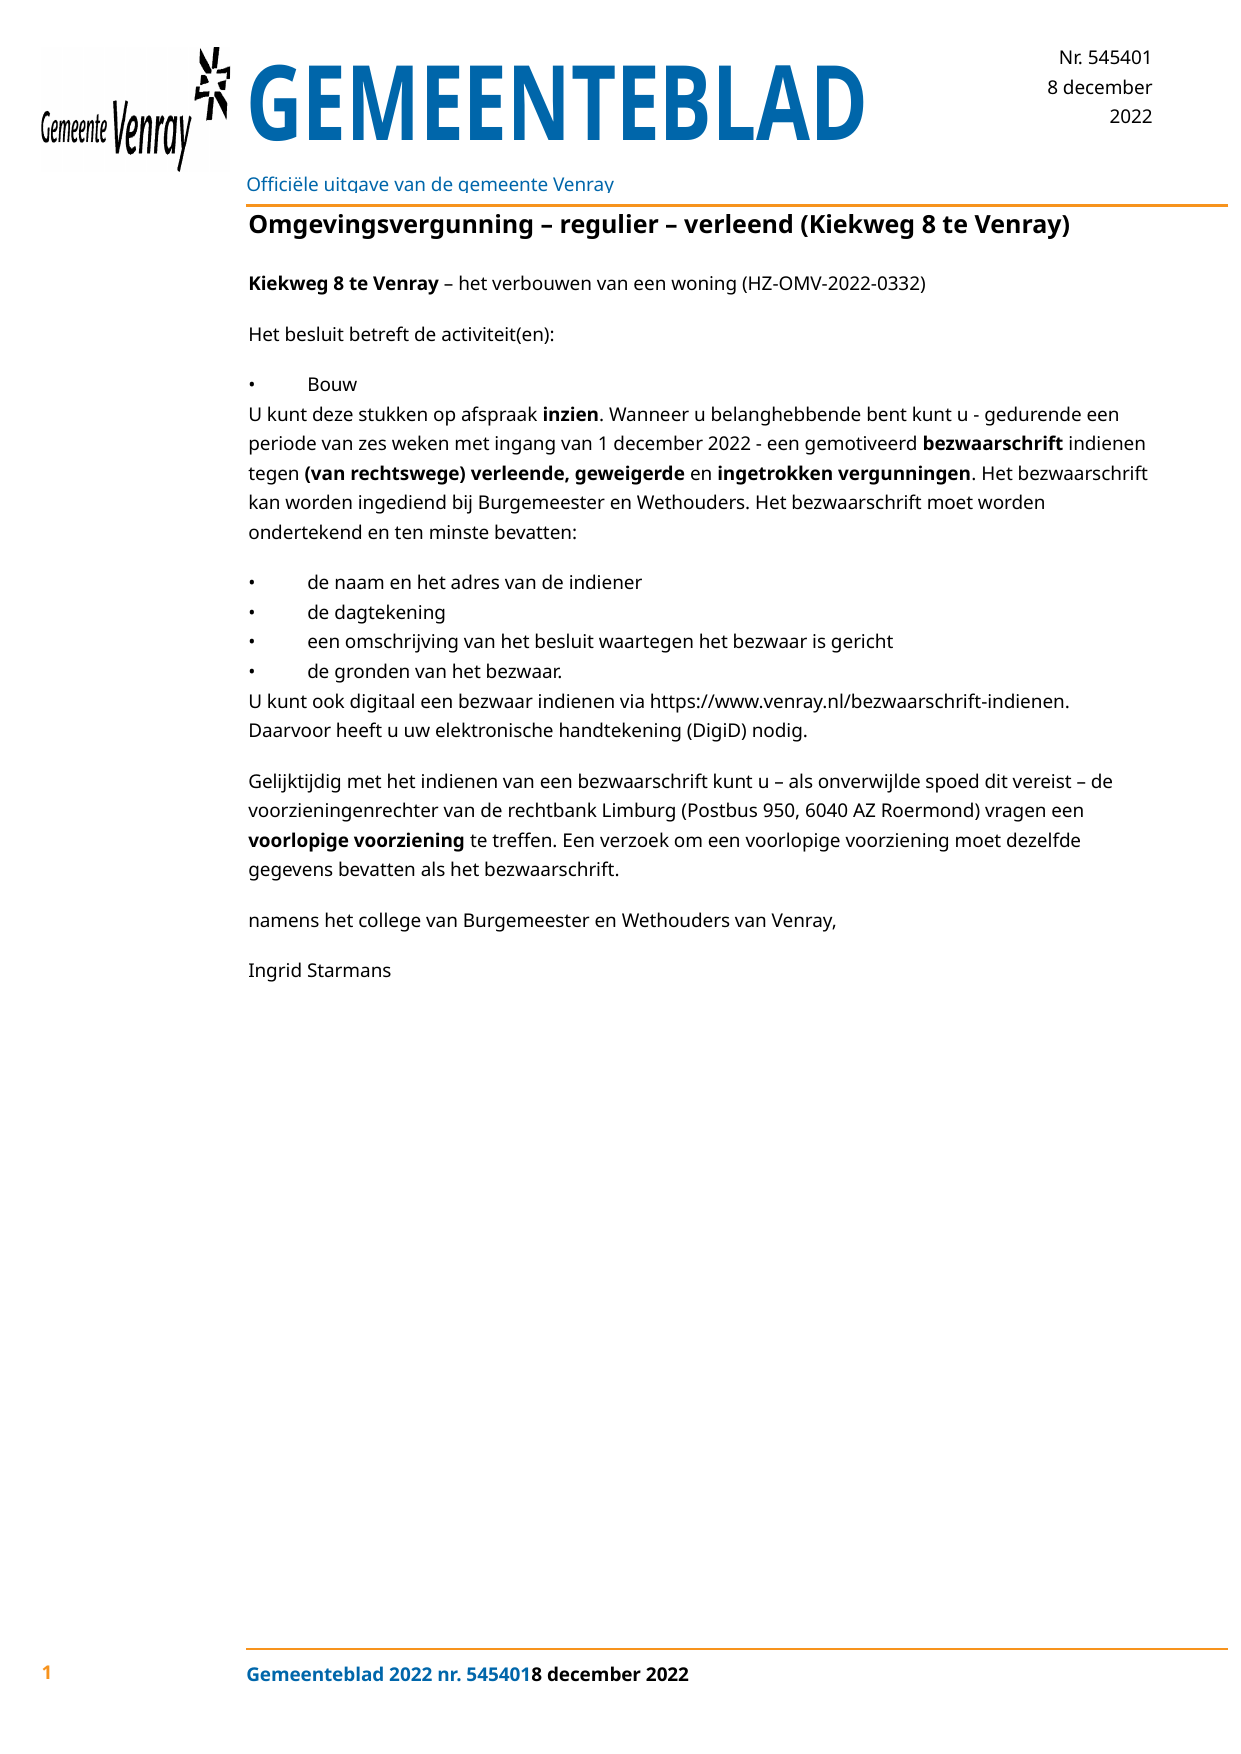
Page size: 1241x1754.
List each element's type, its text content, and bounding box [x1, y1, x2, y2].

list een omschrijving van het besluit waartegen het bezwaar is gericht [248, 629, 1152, 654]
text Ingrid Starmans [248, 957, 1152, 983]
list de dagtekening [248, 599, 1152, 625]
list de naam en het adres van de indiener [248, 569, 1152, 595]
text namens het college van Burgemeester en Wethouders van Venray, [248, 907, 1152, 933]
text U kunt ook digitaal een bezwaar indienen via https://www.venray.nl/bezwaarschrift-indienen. Daarvoor heeft u uw elektronische handtekening (DigiD) nodig. [248, 688, 1152, 743]
text U kunt deze stukken op afspraak inzien. Wanneer u belanghebbende bent kunt u - gedurende een periode van zes weken met ingang van 1 december 2022 - een gemotiveerd bezwaarschrift indienen tegen (van rechtswege) verleende, geweigerde en ingetrokken vergunningen. Het bezwaarschrift kan worden ingediend bij Burgemeester en Wethouders. Het bezwaarschrift moet worden ondertekend en ten minste bevatten: [248, 401, 1152, 545]
text Omgevingsvergunning – regulier – verleend (Kiekweg 8 te Venray) [248, 207, 1152, 241]
picture [41, 47, 231, 172]
list Bouw [248, 371, 1152, 397]
list de gronden van het bezwaar. [248, 658, 1152, 684]
text Kiekweg 8 te Venray – het verbouwen van een woning (HZ-OMV-2022-0332) [248, 270, 1152, 296]
text Het besluit betreft de activiteit(en): [248, 321, 1152, 346]
text Gelijktijdig met het indienen van een bezwaarschrift kunt u – als onverwijlde spoed dit vereist – de voorzieningenrechter van de rechtbank Limburg (Postbus 950, 6040 AZ Roermond) vragen een voorlopige voorziening te treffen. Een verzoek om een voorlopige voorziening moet dezelfde gegevens bevatten als het bezwaarschrift. [248, 768, 1152, 882]
